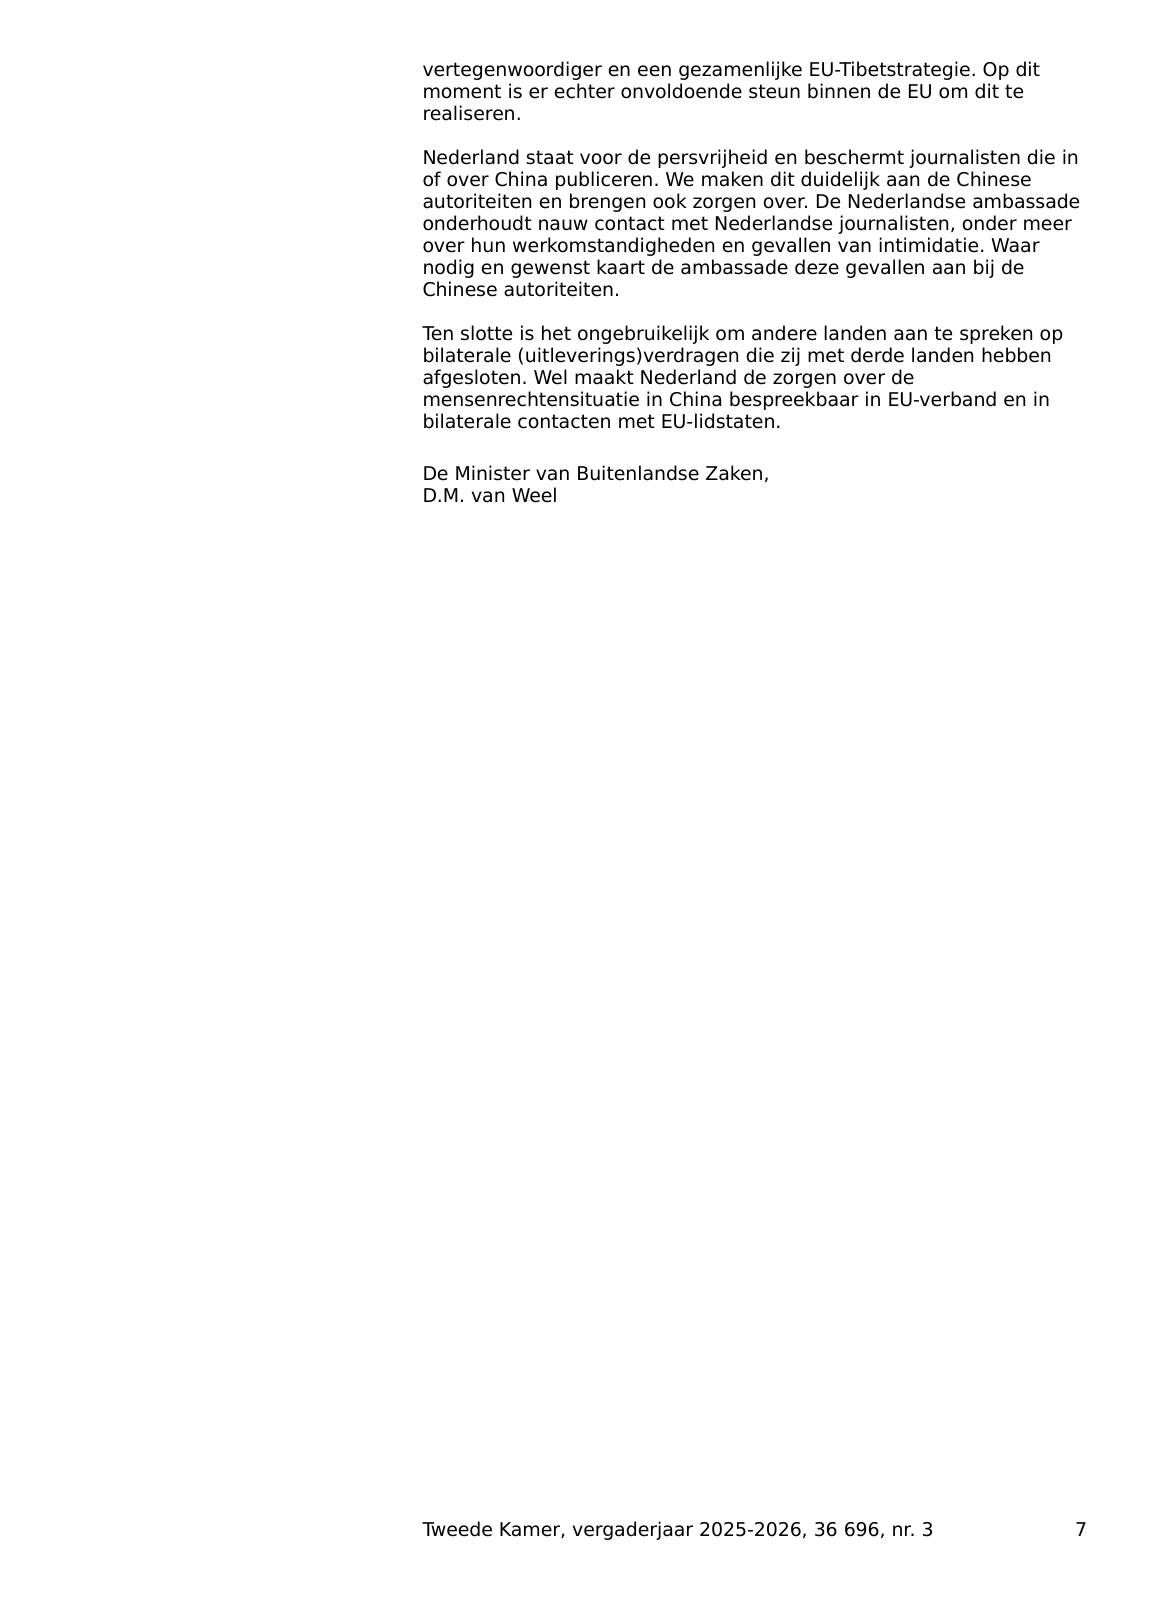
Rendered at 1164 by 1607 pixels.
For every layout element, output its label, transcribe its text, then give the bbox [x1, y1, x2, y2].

text De Minister van Buitenlandse Zaken, D.M. van Weel [422, 463, 1087, 507]
text Ten slotte is het ongebruikelijk om andere landen aan te spreken op bilaterale (uitleverings)verdragen die zij met derde landen hebben afgesloten. Wel maakt Nederland de zorgen over de mensenrechtensituatie in China bespreekbaar in EU-verband en in bilaterale contacten met EU-lidstaten. [422, 323, 1087, 433]
text Nederland staat voor de persvrijheid en beschermt journalisten die in of over China publiceren. We maken dit duidelijk aan de Chinese autoriteiten en brengen ook zorgen over. De Nederlandse ambassade onderhoudt nauw contact met Nederlandse journalisten, onder meer over hun werkomstandigheden en gevallen van intimidatie. Waar nodig en gewenst kaart de ambassade deze gevallen aan bij de Chinese autoriteiten. [422, 147, 1087, 301]
text vertegenwoordiger en een gezamenlijke EU-Tibetstrategie. Op dit moment is er echter onvoldoende steun binnen de EU om dit te realiseren. [422, 59, 1087, 125]
